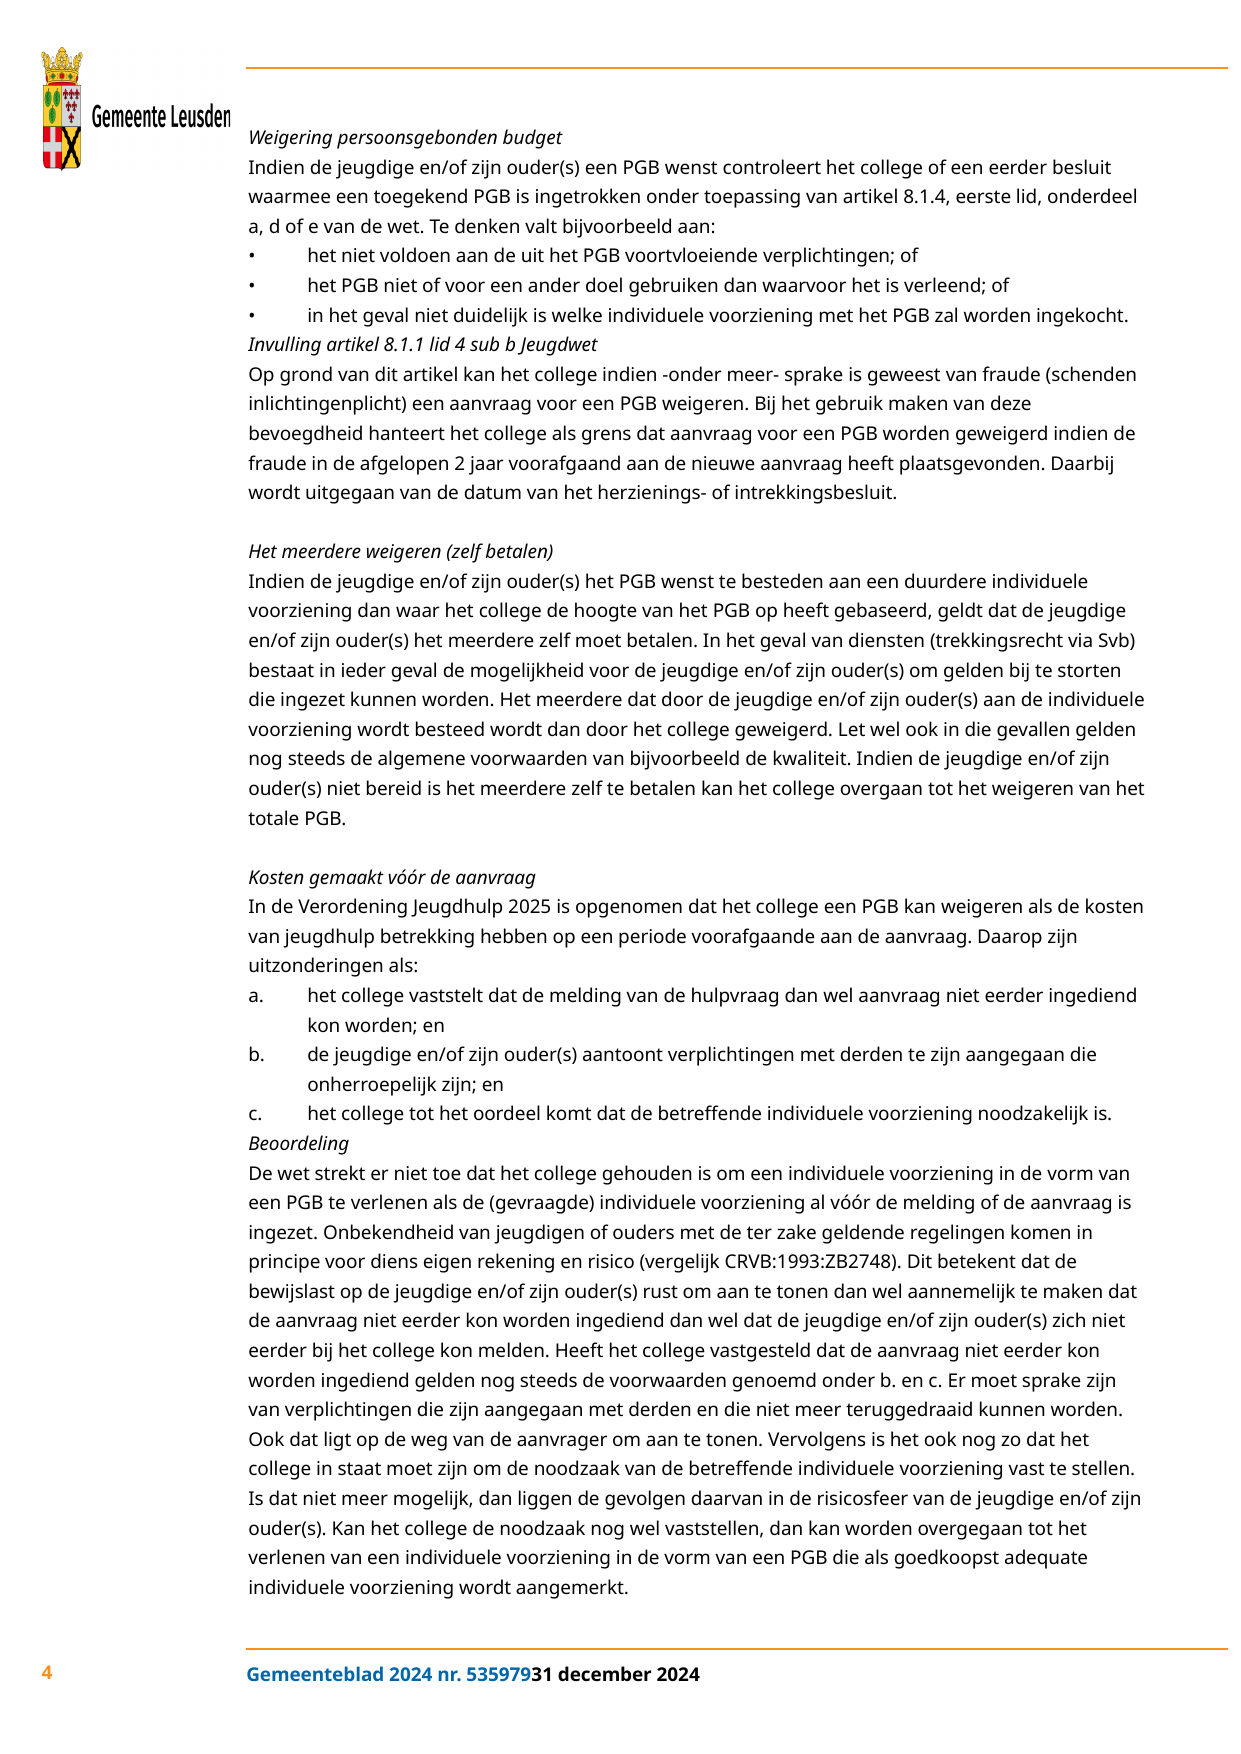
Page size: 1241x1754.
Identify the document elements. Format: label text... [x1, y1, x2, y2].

list het college vaststelt dat de melding van de hulpvraag dan wel aanvraag niet eerder ingediend kon worden; en [248, 982, 1152, 1038]
text Kosten gemaakt vóór de aanvraag [248, 864, 1152, 890]
list het niet voldoen aan de uit het PGB voortvloeiende verplichtingen; of [248, 243, 1152, 268]
picture [41, 47, 231, 172]
text De wet strekt er niet toe dat het college gehouden is om een individuele voorziening in de vorm van een PGB te verlenen als de (gevraagde) individuele voorziening al vóór de melding of de aanvraag is ingezet. Onbekendheid van jeugdigen of ouders met de ter zake geldende regelingen komen in principe voor diens eigen rekening en risico (vergelijk CRVB:1993:ZB2748). Dit betekent dat de bewijslast op de jeugdige en/of zijn ouder(s) rust om aan te tonen dan wel aannemelijk te maken dat de aanvraag niet eerder kon worden ingediend dan wel dat de jeugdige en/of zijn ouder(s) zich niet eerder bij het college kon melden. Heeft het college vastgesteld dat de aanvraag niet eerder kon worden ingediend gelden nog steeds de voorwaarden genoemd onder b. en c. Er moet sprake zijn van verplichtingen die zijn aangegaan met derden en die niet meer teruggedraaid kunnen worden. Ook dat ligt op de weg van de aanvrager om aan te tonen. Vervolgens is het ook nog zo dat het college in staat moet zijn om de noodzaak van de betreffende individuele voorziening vast te stellen. Is dat niet meer mogelijk, dan liggen de gevolgen daarvan in de risicosfeer van de jeugdige en/of zijn ouder(s). Kan het college de noodzaak nog wel vaststellen, dan kan worden overgegaan tot het verlenen van een individuele voorziening in de vorm van een PGB die als goedkoopst adequate individuele voorziening wordt aangemerkt. [248, 1160, 1152, 1600]
text In de Verordening Jeugdhulp 2025 is opgenomen dat het college een PGB kan weigeren als de kosten van jeugdhulp betrekking hebben op een periode voorafgaande aan de aanvraag. Daarop zijn uitzonderingen als: [248, 893, 1152, 978]
list de jeugdige en/of zijn ouder(s) aantoont verplichtingen met derden te zijn aangegaan die onherroepelijk zijn; en [248, 1041, 1152, 1097]
list in het geval niet duidelijk is welke individuele voorziening met het PGB zal worden ingekocht. [248, 302, 1152, 328]
text Indien de jeugdige en/of zijn ouder(s) een PGB wenst controleert het college of een eerder besluit waarmee een toegekend PGB is ingetrokken onder toepassing van artikel 8.1.4, eerste lid, onderdeel a, d of e van de wet. Te denken valt bijvoorbeeld aan: [248, 154, 1152, 239]
text Beoordeling [248, 1130, 1152, 1156]
text Op grond van dit artikel kan het college indien -onder meer- sprake is geweest van fraude (schenden inlichtingenplicht) een aanvraag voor een PGB weigeren. Bij het gebruik maken van deze bevoegdheid hanteert het college als grens dat aanvraag voor een PGB worden geweigerd indien de fraude in de afgelopen 2 jaar voorafgaand aan de nieuwe aanvraag heeft plaatsgevonden. Daarbij wordt uitgegaan van de datum van het herzienings- of intrekkingsbesluit. [248, 361, 1152, 505]
text Indien de jeugdige en/of zijn ouder(s) het PGB wenst te besteden aan een duurdere individuele voorziening dan waar het college de hoogte van het PGB op heeft gebaseerd, geldt dat de jeugdige en/of zijn ouder(s) het meerdere zelf moet betalen. In het geval van diensten (trekkingsrecht via Svb) bestaat in ieder geval de mogelijkheid voor de jeugdige en/of zijn ouder(s) om gelden bij te storten die ingezet kunnen worden. Het meerdere dat door de jeugdige en/of zijn ouder(s) aan de individuele voorziening wordt besteed wordt dan door het college geweigerd. Let wel ook in die gevallen gelden nog steeds de algemene voorwaarden van bijvoorbeeld de kwaliteit. Indien de jeugdige en/of zijn ouder(s) niet bereid is het meerdere zelf te betalen kan het college overgaan tot het weigeren van het totale PGB. [248, 568, 1152, 831]
text Weigering persoonsgebonden budget [248, 124, 1152, 150]
text Invulling artikel 8.1.1 lid 4 sub b Jeugdwet [248, 331, 1152, 357]
list het PGB niet of voor een ander doel gebruiken dan waarvoor het is verleend; of [248, 272, 1152, 298]
list het college tot het oordeel komt dat de betreffende individuele voorziening noodzakelijk is. [248, 1101, 1152, 1126]
text Het meerdere weigeren (zelf betalen) [248, 538, 1152, 564]
